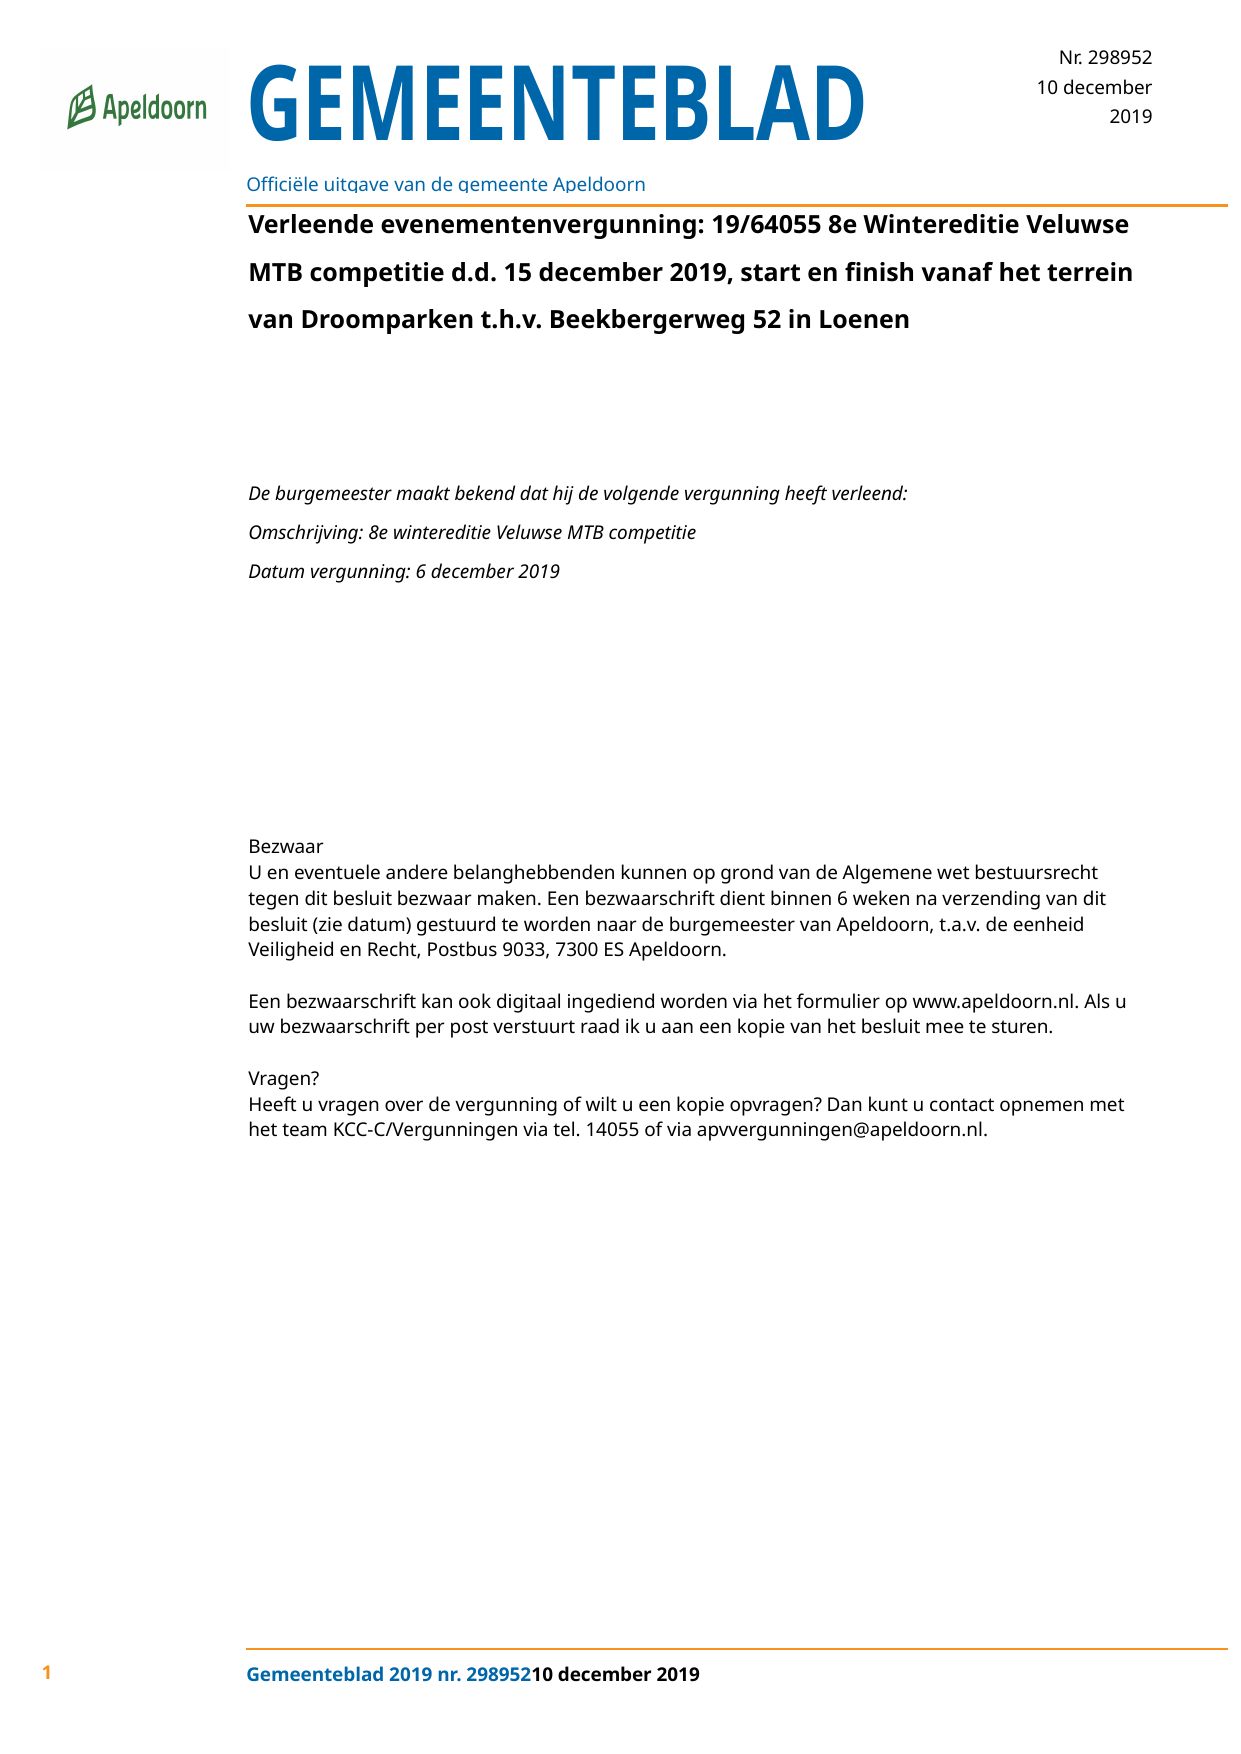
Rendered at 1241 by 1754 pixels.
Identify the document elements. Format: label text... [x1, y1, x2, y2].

text Heeft u vragen over de vergunning of wilt u een kopie opvragen? Dan kunt u contact opnemen met het team KCC-C/Vergunningen via tel. 14055 of via apvvergunningen@apeldoorn.nl. [248, 1091, 1152, 1142]
text Vragen? [248, 1065, 1152, 1091]
text Datum vergunning: 6 december 2019 [248, 558, 1152, 584]
picture [41, 47, 231, 172]
text Omschrijving: 8e wintereditie Veluwse MTB competitie [248, 519, 1152, 545]
text De burgemeester maakt bekend dat hij de volgende vergunning heeft verleend: [248, 480, 1152, 506]
text Verleende evenementenvergunning: 19/64055 8e Wintereditie Veluwse MTB competitie d.d. 15 december 2019, start en finish vanaf het terrein van Droomparken t.h.v. Beekbergerweg 52 in Loenen [248, 207, 1152, 336]
text Bezwaar [248, 834, 1152, 859]
text U en eventuele andere belanghebbenden kunnen op grond van de Algemene wet bestuursrecht tegen dit besluit bezwaar maken. Een bezwaarschrift dient binnen 6 weken na verzending van dit besluit (zie datum) gestuurd te worden naar de burgemeester van Apeldoorn, t.a.v. de eenheid Veiligheid en Recht, Postbus 9033, 7300 ES Apeldoorn. [248, 859, 1152, 962]
text Een bezwaarschrift kan ook digitaal ingediend worden via het formulier op www.apeldoorn.nl. Als u uw bezwaarschrift per post verstuurt raad ik u aan een kopie van het besluit mee te sturen. [248, 988, 1152, 1039]
